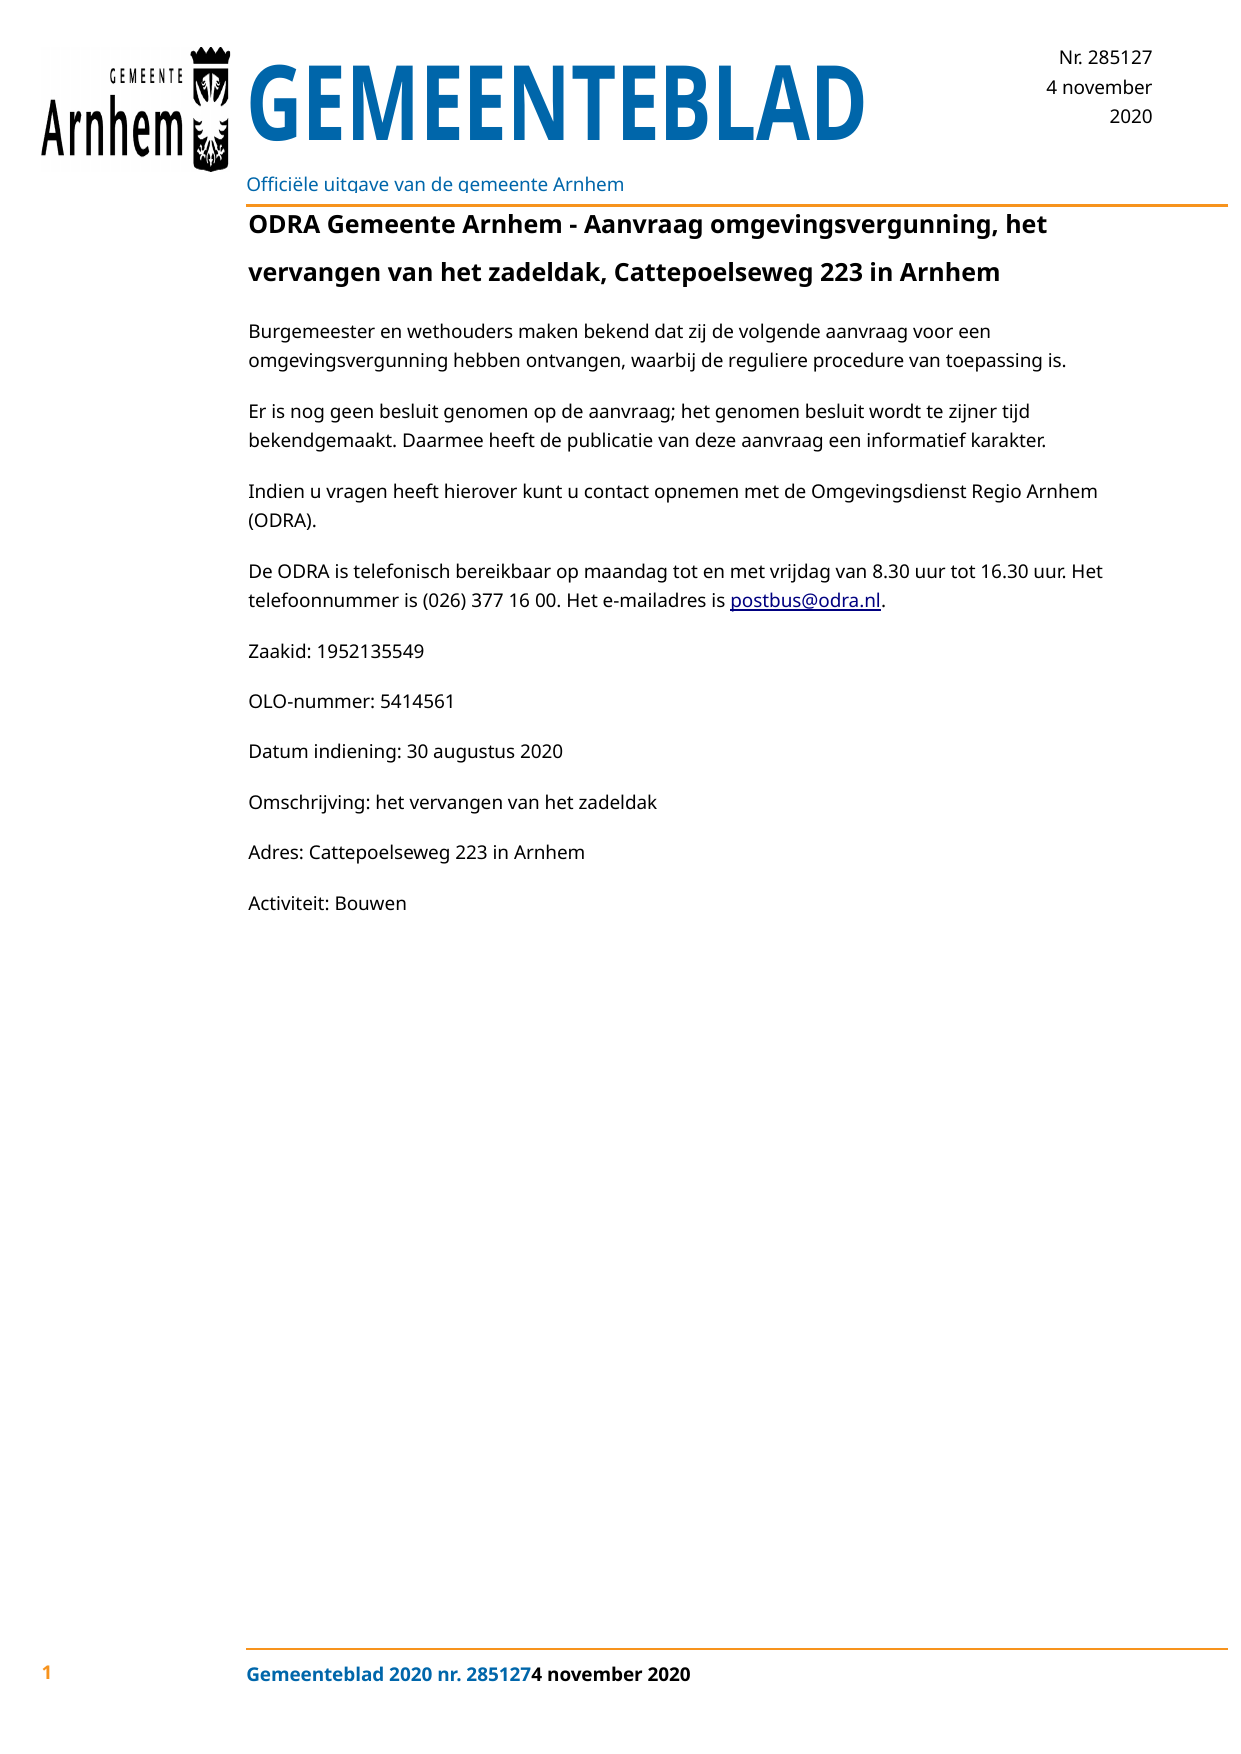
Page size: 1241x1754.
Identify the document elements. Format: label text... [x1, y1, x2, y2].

text Adres: Cattepoelseweg 223 in Arnhem [248, 839, 1152, 865]
text De ODRA is telefonisch bereikbaar op maandag tot en met vrijdag van 8.30 uur tot 16.30 uur. Het telefoonnummer is (026) 377 16 00. Het e-mailadres is postbus@odra.nl. [248, 558, 1152, 613]
text Datum indiening: 30 augustus 2020 [248, 739, 1152, 764]
picture [41, 47, 231, 172]
text Omschrijving: het vervangen van het zadeldak [248, 789, 1152, 815]
text Burgemeester en wethouders maken bekend dat zij de volgende aanvraag voor een omgevingsvergunning hebben ontvangen, waarbij de reguliere procedure van toepassing is. [248, 318, 1152, 373]
text Er is nog geen besluit genomen op de aanvraag; het genomen besluit wordt te zijner tijd bekendgemaakt. Daarmee heeft de publicatie van deze aanvraag een informatief karakter. [248, 398, 1152, 453]
text Indien u vragen heeft hierover kunt u contact opnemen met de Omgevingsdienst Regio Arnhem (ODRA). [248, 478, 1152, 533]
text OLO-nummer: 5414561 [248, 688, 1152, 714]
text ODRA Gemeente Arnhem - Aanvraag omgevingsvergunning, het vervangen van het zadeldak, Cattepoelseweg 223 in Arnhem [248, 207, 1152, 288]
text Zaakid: 1952135549 [248, 638, 1152, 664]
text Activiteit: Bouwen [248, 890, 1152, 916]
